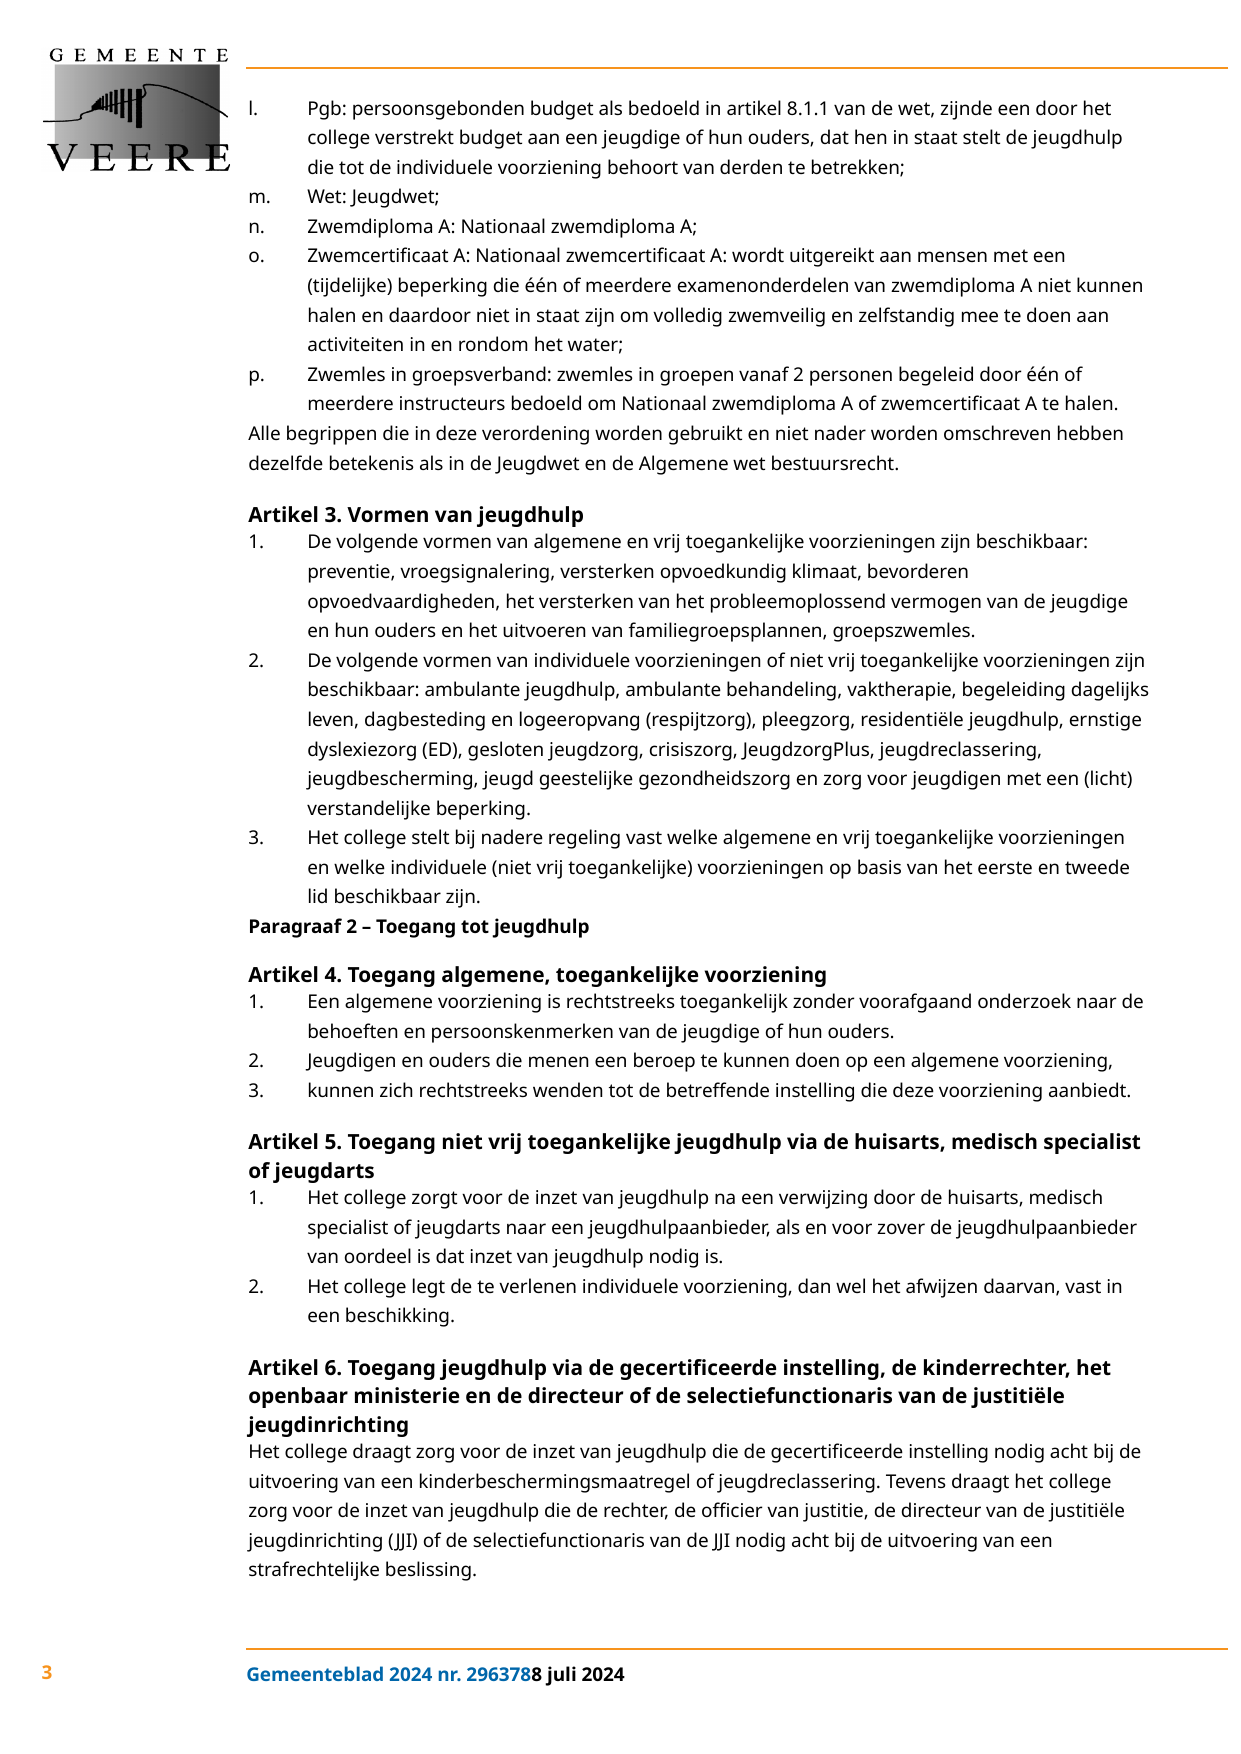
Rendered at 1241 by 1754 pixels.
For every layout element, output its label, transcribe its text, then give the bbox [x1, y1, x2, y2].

list De volgende vormen van individuele voorzieningen of niet vrij toegankelijke voorzieningen zijn beschikbaar: ambulante jeugdhulp, ambulante behandeling, vaktherapie, begeleiding dagelijks leven, dagbesteding en logeeropvang (respijtzorg), pleegzorg, residentiële jeugdhulp, ernstige dyslexiezorg (ED), gesloten jeugdzorg, crisiszorg, JeugdzorgPlus, jeugdreclassering, jeugdbescherming, jeugd geestelijke gezondheidszorg en zorg voor jeugdigen met een (licht) verstandelijke beperking. [248, 647, 1152, 821]
text Artikel 3. Vormen van jeugdhulp [248, 500, 1152, 529]
list Zwemcertificaat A: Nationaal zwemcertificaat A: wordt uitgereikt aan mensen met een (tijdelijke) beperking die één of meerdere examenonderdelen van zwemdiploma A niet kunnen halen en daardoor niet in staat zijn om volledig zwemveilig en zelfstandig mee te doen aan activiteiten in en rondom het water; [248, 243, 1152, 357]
list Het college stelt bij nadere regeling vast welke algemene en vrij toegankelijke voorzieningen en welke individuele (niet vrij toegankelijke) voorzieningen op basis van het eerste en tweede lid beschikbaar zijn. [248, 824, 1152, 909]
text Artikel 6. Toegang jeugdhulp via de gecertificeerde instelling, de kinderrechter, het openbaar ministerie en de directeur of de selectiefunctionaris van de justitiële jeugdinrichting [248, 1353, 1152, 1438]
list Het college legt de te verlenen individuele voorziening, dan wel het afwijzen daarvan, vast in een beschikking. [248, 1273, 1152, 1328]
list De volgende vormen van algemene en vrij toegankelijke voorzieningen zijn beschikbaar: preventie, vroegsignalering, versterken opvoedkundig klimaat, bevorderen opvoedvaardigheden, het versterken van het probleemoplossend vermogen van de jeugdige en hun ouders en het uitvoeren van familiegroepsplannen, groepszwemles. [248, 529, 1152, 643]
list Pgb: persoonsgebonden budget als bedoeld in artikel 8.1.1 van de wet, zijnde een door het college verstrekt budget aan een jeugdige of hun ouders, dat hen in staat stelt de jeugdhulp die tot de individuele voorziening behoort van derden te betrekken; [248, 95, 1152, 180]
text Het college draagt zorg voor de inzet van jeugdhulp die de gecertificeerde instelling nodig acht bij de uitvoering van een kinderbeschermingsmaatregel of jeugdreclassering. Tevens draagt het college zorg voor de inzet van jeugdhulp die de rechter, de officier van justitie, de directeur van de justitiële jeugdinrichting (JJI) of de selectiefunctionaris van de JJI nodig acht bij de uitvoering van een strafrechtelijke beslissing. [248, 1438, 1152, 1582]
text Artikel 5. Toegang niet vrij toegankelijke jeugdhulp via de huisarts, medisch specialist of jeugdarts [248, 1127, 1152, 1184]
picture [41, 47, 231, 172]
list Een algemene voorziening is rechtstreeks toegankelijk zonder voorafgaand onderzoek naar de behoeften en persoonskenmerken van de jeugdige of hun ouders. [248, 988, 1152, 1043]
list Jeugdigen en ouders die menen een beroep te kunnen doen op een algemene voorziening, [248, 1047, 1152, 1073]
list Het college zorgt voor de inzet van jeugdhulp na een verwijzing door de huisarts, medisch specialist of jeugdarts naar een jeugdhulpaanbieder, als en voor zover de jeugdhulpaanbieder van oordeel is dat inzet van jeugdhulp nodig is. [248, 1184, 1152, 1269]
text Artikel 4. Toegang algemene, toegankelijke voorziening [248, 960, 1152, 988]
text Paragraaf 2 – Toegang tot jeugdhulp [248, 913, 1152, 939]
list kunnen zich rechtstreeks wenden tot de betreffende instelling die deze voorziening aanbiedt. [248, 1077, 1152, 1103]
list Wet: Jeugdwet; [248, 183, 1152, 209]
text Alle begrippen die in deze verordening worden gebruikt en niet nader worden omschreven hebben dezelfde betekenis als in de Jeugdwet en de Algemene wet bestuursrecht. [248, 420, 1152, 476]
list Zwemles in groepsverband: zwemles in groepen vanaf 2 personen begeleid door één of meerdere instructeurs bedoeld om Nationaal zwemdiploma A of zwemcertificaat A te halen. [248, 361, 1152, 416]
list Zwemdiploma A: Nationaal zwemdiploma A; [248, 213, 1152, 239]
